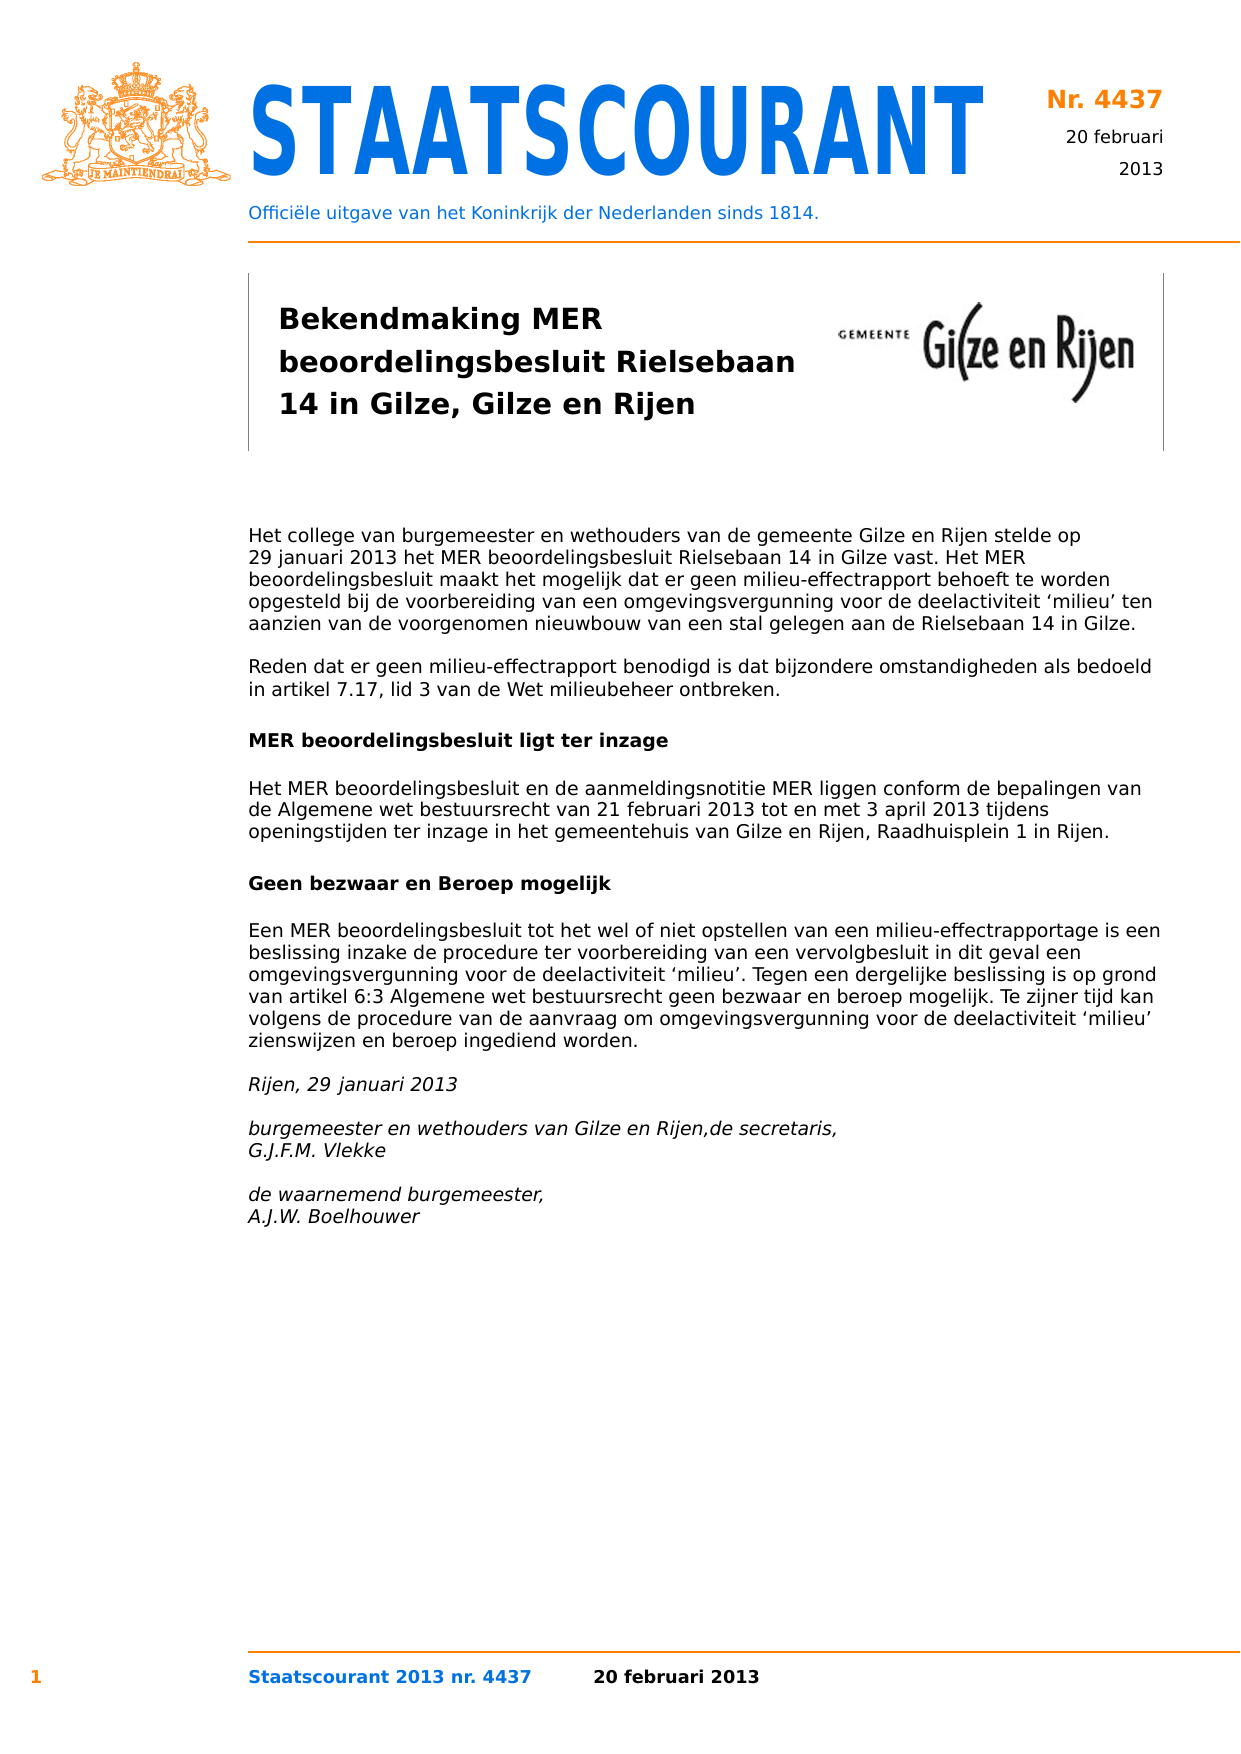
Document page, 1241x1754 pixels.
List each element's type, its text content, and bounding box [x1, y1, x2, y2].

table_cell Officiële uitgave van het Koninkrijk der Nederlanden sinds 1814. [248, 203, 1240, 241]
subtitle MER beoordelingsbesluit ligt ter inzage [248, 730, 1163, 752]
picture [838, 302, 1134, 403]
text Het MER beoordelingsbesluit en de aanmeldingsnotitie MER liggen conform de bepalingen van de Algemene wet bestuursrecht van 21 februari 2013 tot en met 3 april 2013 tijdens openingstijden ter inzage in het gemeentehuis van Gilze en Rijen, Raadhuisplein 1 in Rijen. [248, 777, 1163, 843]
table_header STAATSCOURANT [248, 62, 998, 203]
text Een MER beoordelingsbesluit tot het wel of niet opstellen van een milieu-effectrapportage is een beslissing inzake de procedure ter voorbereiding van een vervolgbesluit in dit geval een omgevingsvergunning voor de deelactiviteit ‘milieu’. Tegen een dergelijke beslissing is op grond van artikel 6:3 Algemene wet bestuursrecht geen bezwaar en beroep mogelijk. Te zijner tijd kan volgens de procedure van de aanvraag om omgevingsvergunning voor de deelactiviteit ‘milieu’ zienswijzen en beroep ingediend worden. [248, 920, 1163, 1052]
table_cell 2013 [998, 153, 1240, 203]
table_header [25, 62, 248, 241]
table_cell 20 februari [998, 121, 1240, 153]
text burgemeester en wethouders van Gilze en Rijen,de secretaris, G.J.F.M. Vlekke [248, 1118, 1163, 1162]
picture [41, 62, 231, 186]
subtitle Geen bezwaar en Beroep mogelijk [248, 873, 1163, 895]
text Reden dat er geen milieu-effectrapport benodigd is dat bijzondere omstandigheden als bedoeld in artikel 7.17, lid 3 van de Wet milieubeheer ontbreken. [248, 656, 1163, 700]
text Rijen, 29 januari 2013 [248, 1074, 1163, 1096]
text de waarnemend burgemeester, A.J.W. Boelhouwer [248, 1184, 1163, 1228]
table_header Nr. 4437 [998, 62, 1240, 121]
subtitle Bekendmaking MER beoordelingsbesluit Rielsebaan 14 in Gilze, Gilze en Rijen [249, 273, 1163, 451]
text Het college van burgemeester en wethouders van de gemeente Gilze en Rijen stelde op 29 januari 2013 het MER beoordelingsbesluit Rielsebaan 14 in Gilze vast. Het MER beoordelingsbesluit maakt het mogelijk dat er geen milieu-effectrapport behoeft te worden opgesteld bij de voorbereiding van een omgevingsvergunning voor de deelactiviteit ‘milieu’ ten aanzien van de voorgenomen nieuwbouw van een stal gelegen aan de Rielsebaan 14 in Gilze. [248, 525, 1163, 634]
